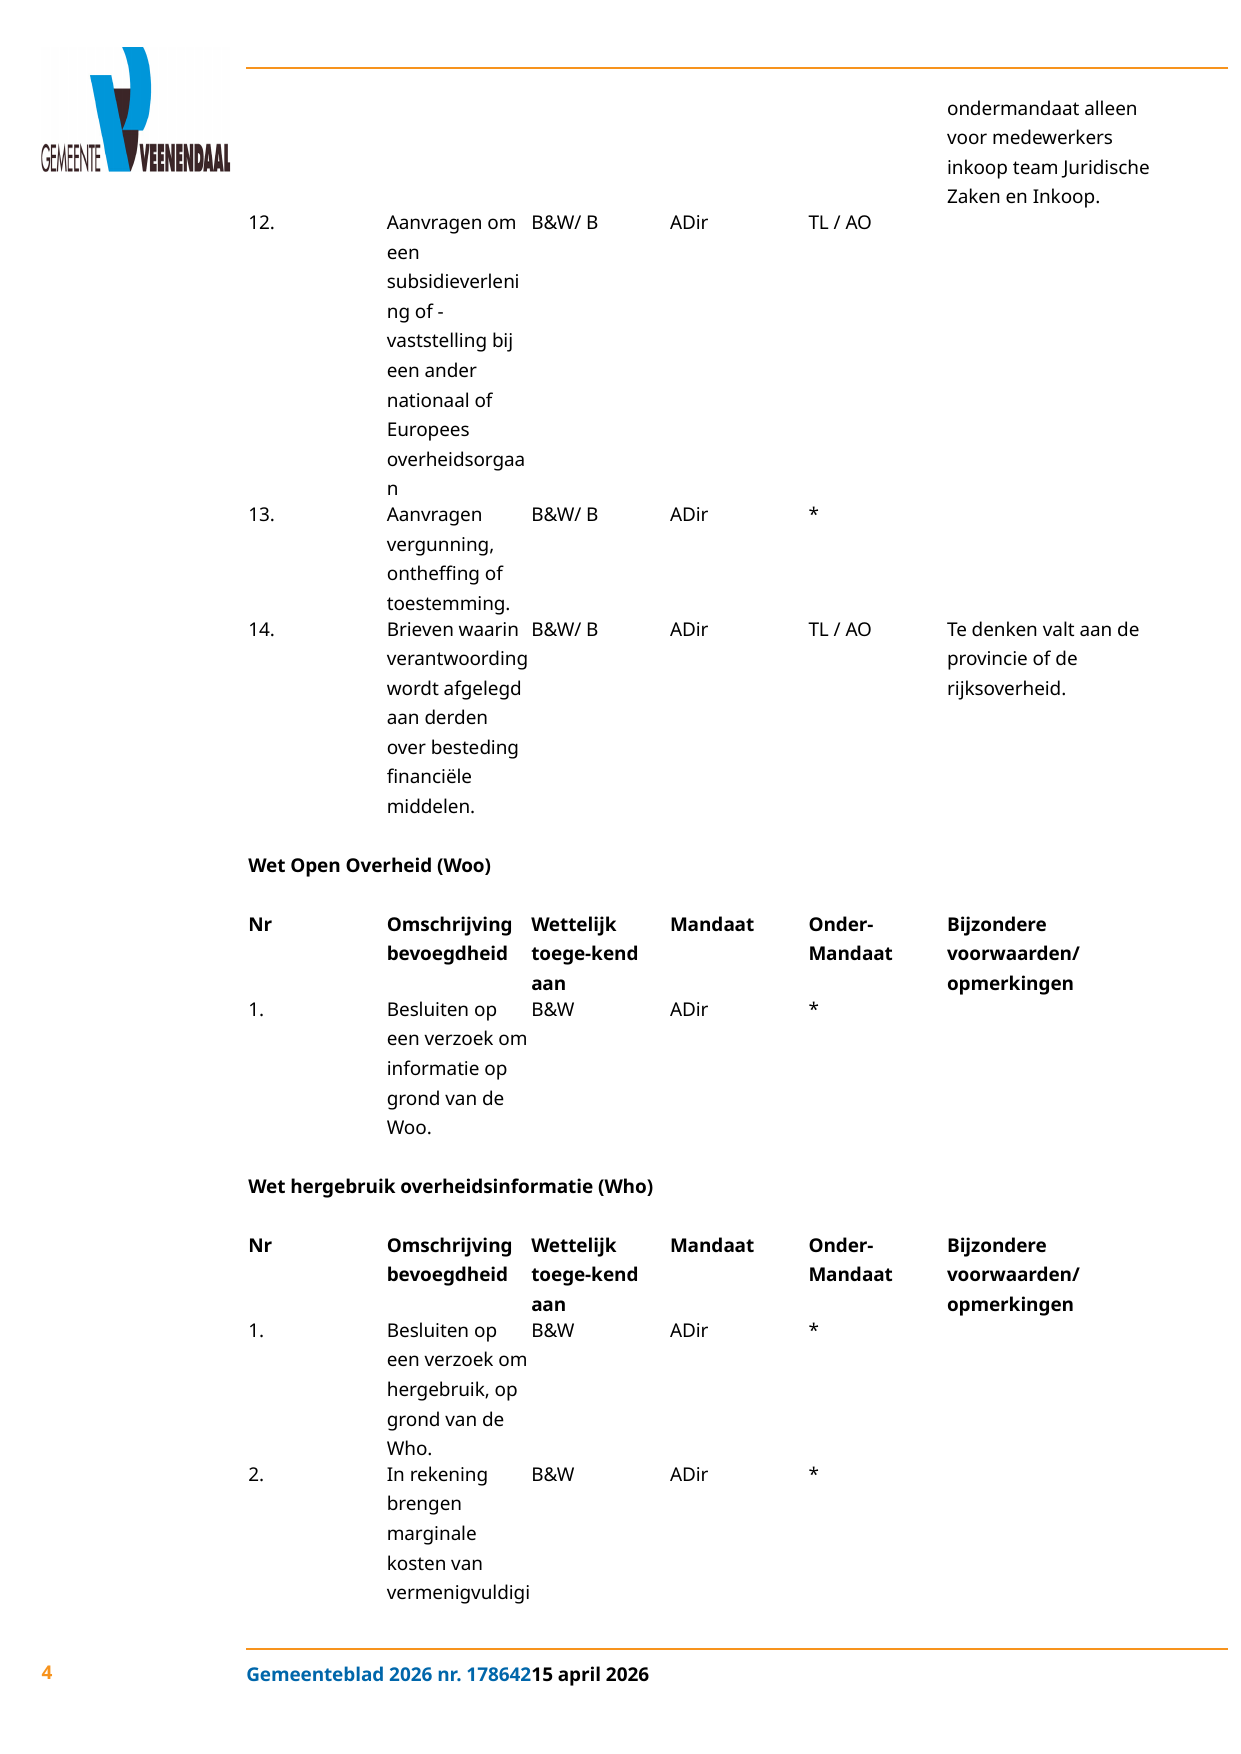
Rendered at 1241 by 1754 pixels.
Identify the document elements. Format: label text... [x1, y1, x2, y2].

table_cell ADir [670, 616, 808, 819]
table_cell * [808, 501, 947, 616]
table_header Nr [248, 1232, 387, 1317]
table_header Bijzondere voorwaarden/ opmerkingen [947, 1232, 1152, 1317]
table_cell 1. [248, 1317, 387, 1461]
table_cell * [808, 1461, 947, 1605]
table_cell [947, 996, 1152, 1140]
table_cell Aanvragen vergunning, ontheffing of toestemming. [387, 501, 531, 616]
table_cell Aanvragen om een subsidieverlening of -vaststelling bij een ander nationaal of Europees overheidsorgaan [387, 209, 531, 501]
table_cell * [808, 996, 947, 1140]
table_cell [387, 95, 531, 209]
table_cell [947, 1461, 1152, 1605]
table_cell ADir [670, 996, 808, 1140]
table_cell [670, 95, 808, 209]
table_header Mandaat [670, 1232, 808, 1317]
table_cell B&W [531, 1461, 670, 1605]
table_cell ADir [670, 1317, 808, 1461]
table_cell Besluiten op een verzoek om hergebruik, op grond van de Who. [387, 1317, 531, 1461]
table_cell [947, 501, 1152, 616]
table_header Nr [248, 911, 387, 996]
table_header Onder- Mandaat [808, 1232, 947, 1317]
table_cell 14. [248, 616, 387, 819]
table_header Mandaat [670, 911, 808, 996]
picture [123, 47, 231, 172]
table_cell [248, 95, 387, 209]
table_cell ADir [670, 209, 808, 501]
table_header Wettelijk toege-kend aan [531, 1232, 670, 1317]
table_cell ADir [670, 501, 808, 616]
table_cell B&W [531, 996, 670, 1140]
text Wet Open Overheid (Woo) [248, 852, 1152, 877]
table_cell ondermandaat alleen voor medewerkers inkoop team Juridische Zaken en Inkoop. [947, 95, 1152, 209]
table_cell 12. [248, 209, 387, 501]
table_header Bijzondere voorwaarden/ opmerkingen [947, 911, 1152, 996]
table_cell [531, 95, 670, 209]
table_cell Te denken valt aan de provincie of de rijksoverheid. [947, 616, 1152, 819]
table_header Omschrijving bevoegdheid [387, 911, 531, 996]
table_cell [947, 209, 1152, 501]
table_cell Besluiten op een verzoek om informatie op grond van de Woo. [387, 996, 531, 1140]
table_cell 13. [248, 501, 387, 616]
table_cell TL / AO [808, 616, 947, 819]
table_header Onder- Mandaat [808, 911, 947, 996]
table_cell In rekening brengen marginale kosten van vermenigvuldigi [387, 1461, 531, 1605]
table_cell B&W/ B [531, 501, 670, 616]
table_cell TL / AO [808, 209, 947, 501]
table_cell 1. [248, 996, 387, 1140]
table_cell [947, 1317, 1152, 1461]
table_header Wettelijk toege-kend aan [531, 911, 670, 996]
table_cell * [808, 1317, 947, 1461]
table_cell 2. [248, 1461, 387, 1605]
picture [41, 47, 130, 172]
table_cell [808, 95, 947, 209]
table_cell Brieven waarin verantwoording wordt afgelegd aan derden over besteding financiële middelen. [387, 616, 531, 819]
text Wet hergebruik overheidsinformatie (Who) [248, 1173, 1152, 1198]
table_header Omschrijving bevoegdheid [387, 1232, 531, 1317]
table_cell B&W [531, 1317, 670, 1461]
table_cell B&W/ B [531, 209, 670, 501]
table_cell ADir [670, 1461, 808, 1605]
table_cell B&W/ B [531, 616, 670, 819]
